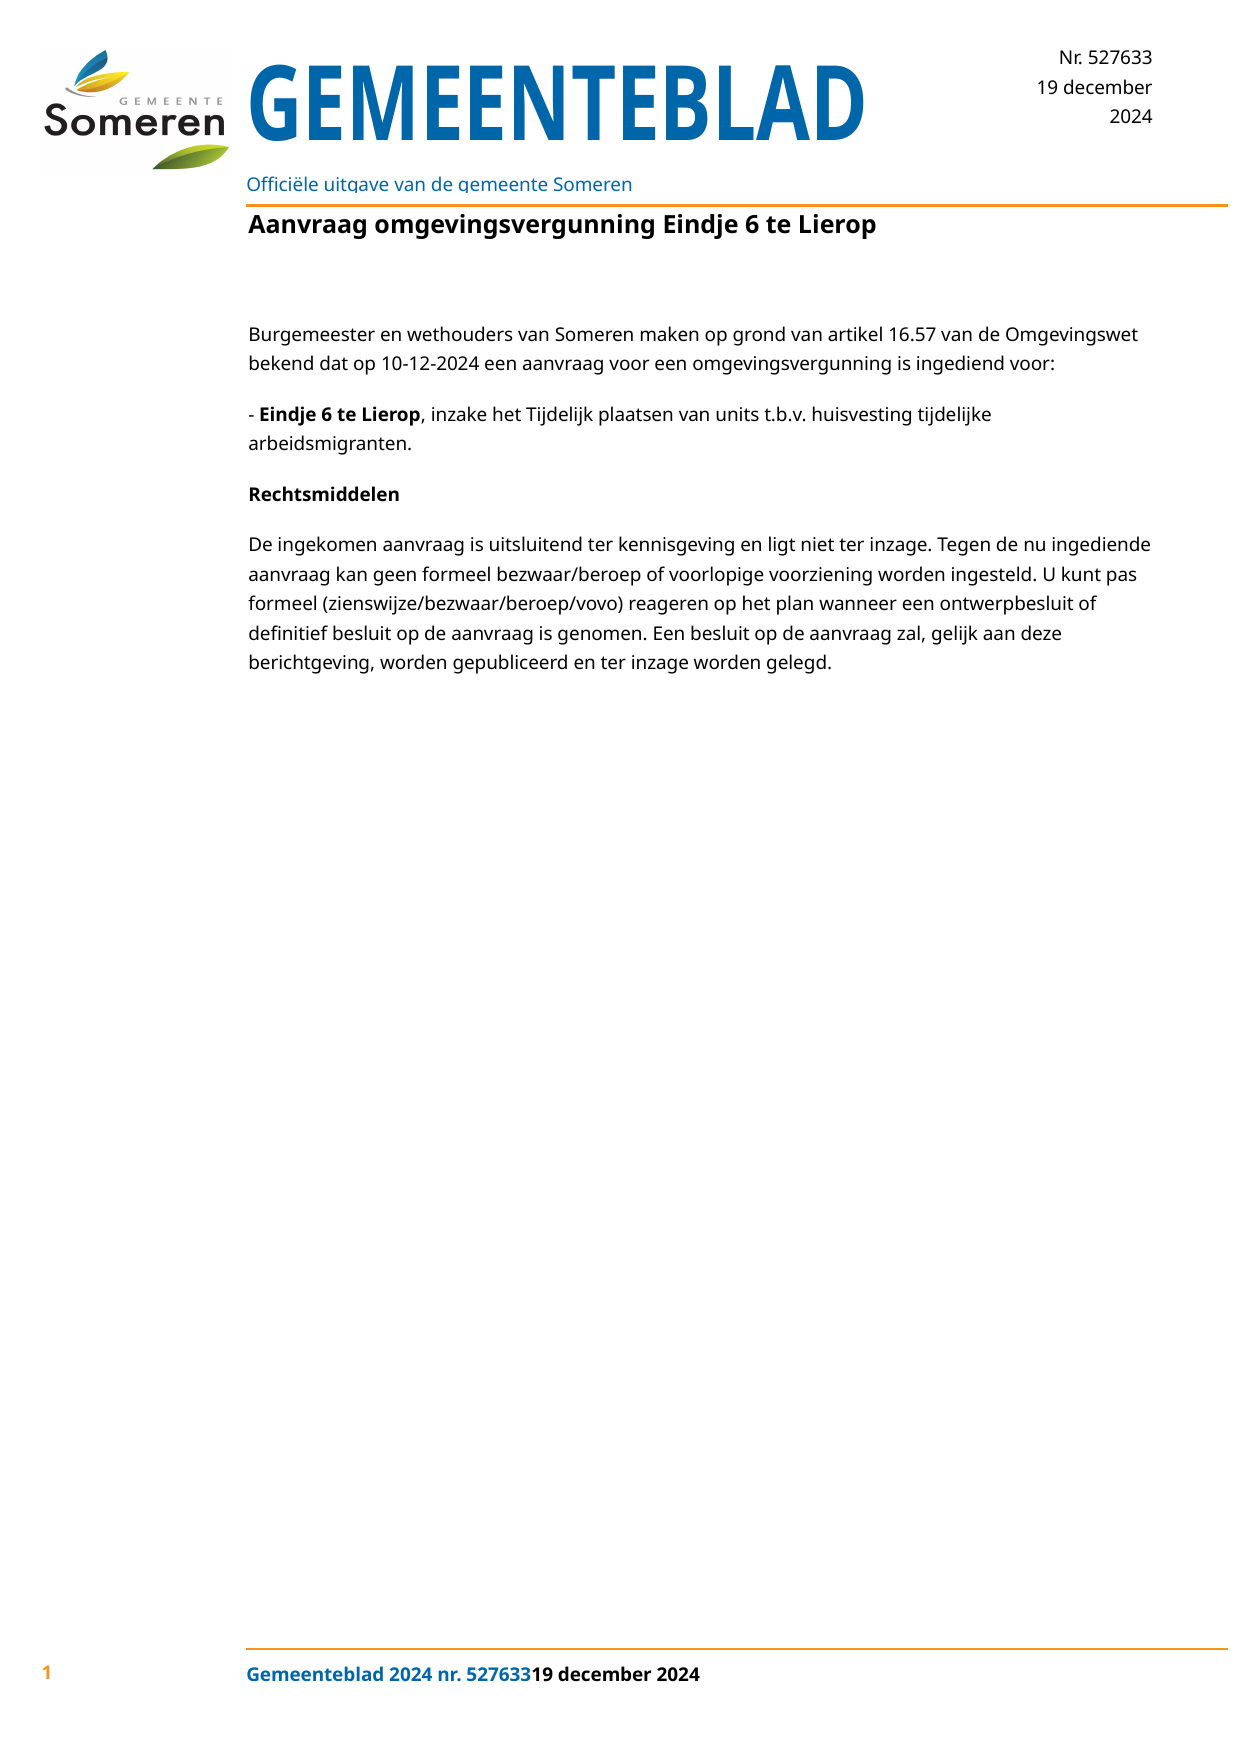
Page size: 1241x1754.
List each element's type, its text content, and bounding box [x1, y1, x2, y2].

text - Eindje 6 te Lierop, inzake het Tijdelijk plaatsen van units t.b.v. huisvesting tijdelijke arbeidsmigranten. [248, 401, 1152, 456]
picture [41, 47, 231, 172]
text Burgemeester en wethouders van Someren maken op grond van artikel 16.57 van de Omgevingswet bekend dat op 10-12-2024 een aanvraag voor een omgevingsvergunning is ingediend voor: [248, 321, 1152, 376]
text Rechtsmiddelen [248, 481, 1152, 506]
text Aanvraag omgevingsvergunning Eindje 6 te Lierop [248, 207, 1152, 241]
text De ingekomen aanvraag is uitsluitend ter kennisgeving en ligt niet ter inzage. Tegen de nu ingediende aanvraag kan geen formeel bezwaar/beroep of voorlopige voorziening worden ingesteld. U kunt pas formeel (zienswijze/bezwaar/beroep/vovo) reageren op het plan wanneer een ontwerpbesluit of definitief besluit op de aanvraag is genomen. Een besluit op de aanvraag zal, gelijk aan deze berichtgeving, worden gepubliceerd en ter inzage worden gelegd. [248, 531, 1152, 675]
